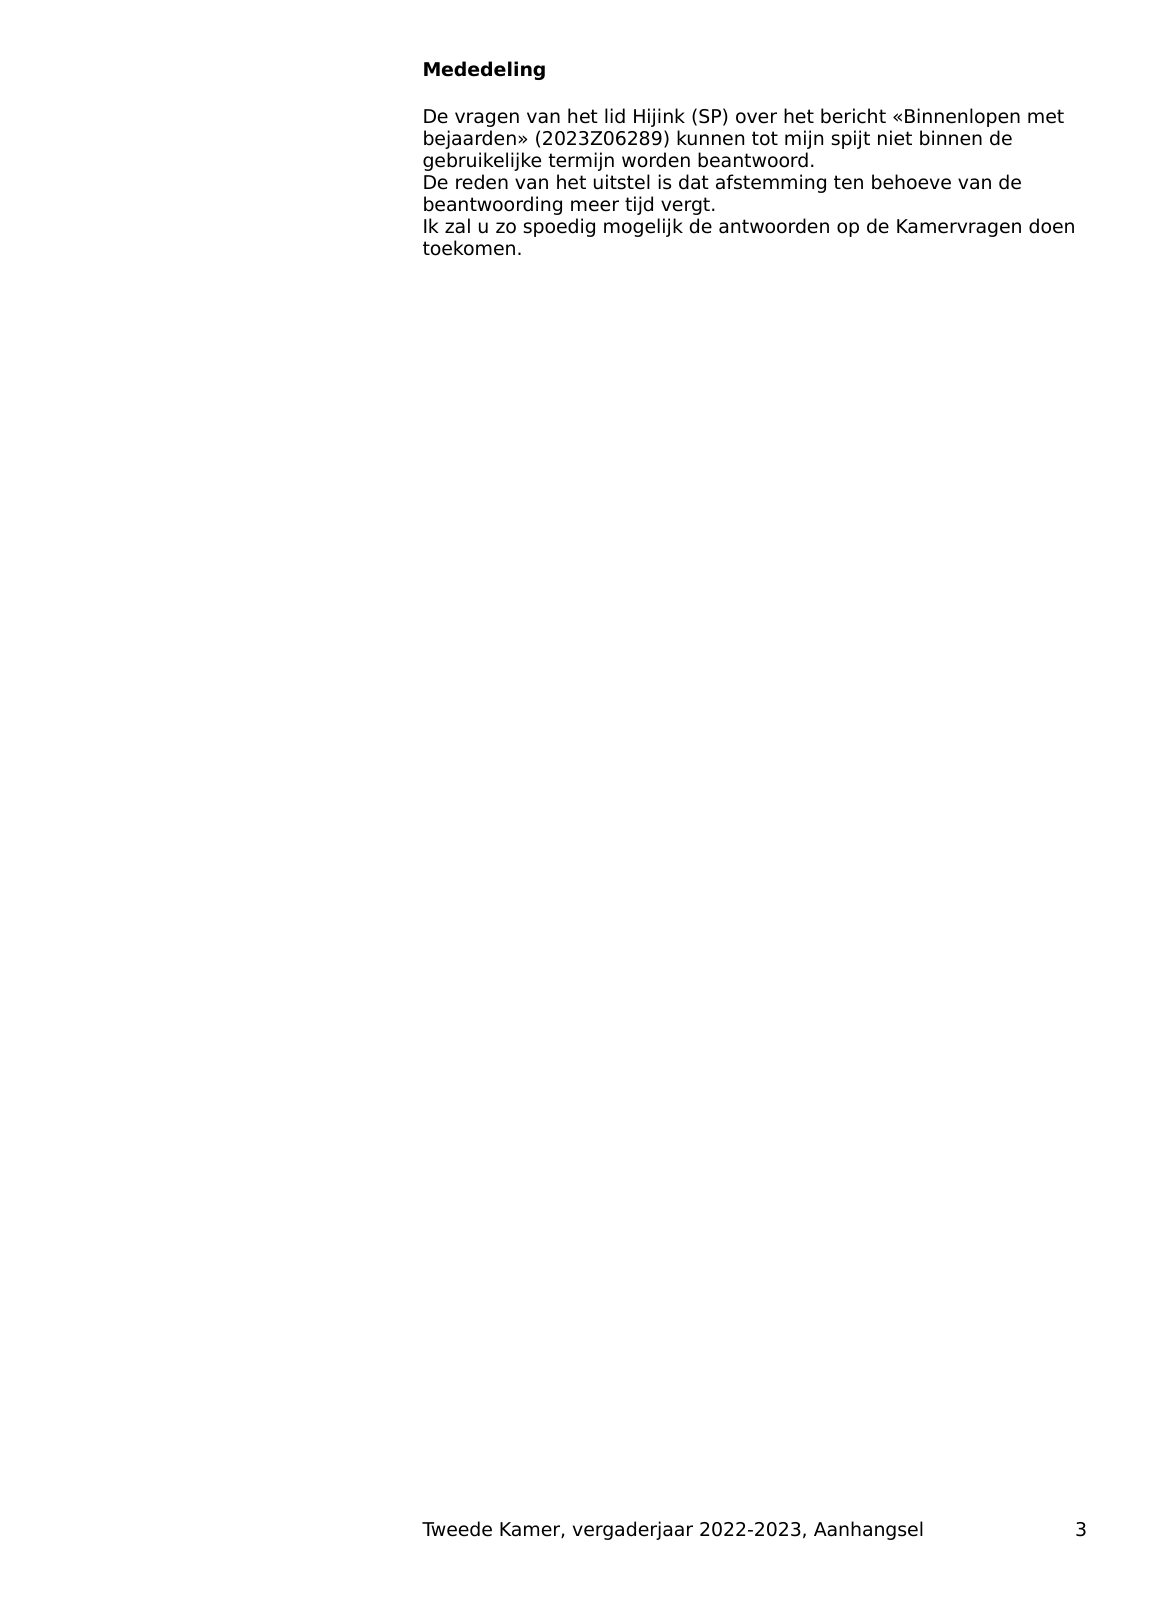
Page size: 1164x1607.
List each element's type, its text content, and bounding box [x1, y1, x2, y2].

text Ik zal u zo spoedig mogelijk de antwoorden op de Kamervragen doen toekomen. [422, 216, 1087, 260]
subtitle Mededeling [422, 59, 1087, 81]
text De vragen van het lid Hijink (SP) over het bericht «Binnenlopen met bejaarden» (2023Z06289) kunnen tot mijn spijt niet binnen de gebruikelijke termijn worden beantwoord. [422, 106, 1087, 172]
text De reden van het uitstel is dat afstemming ten behoeve van de beantwoording meer tijd vergt. [422, 172, 1087, 216]
